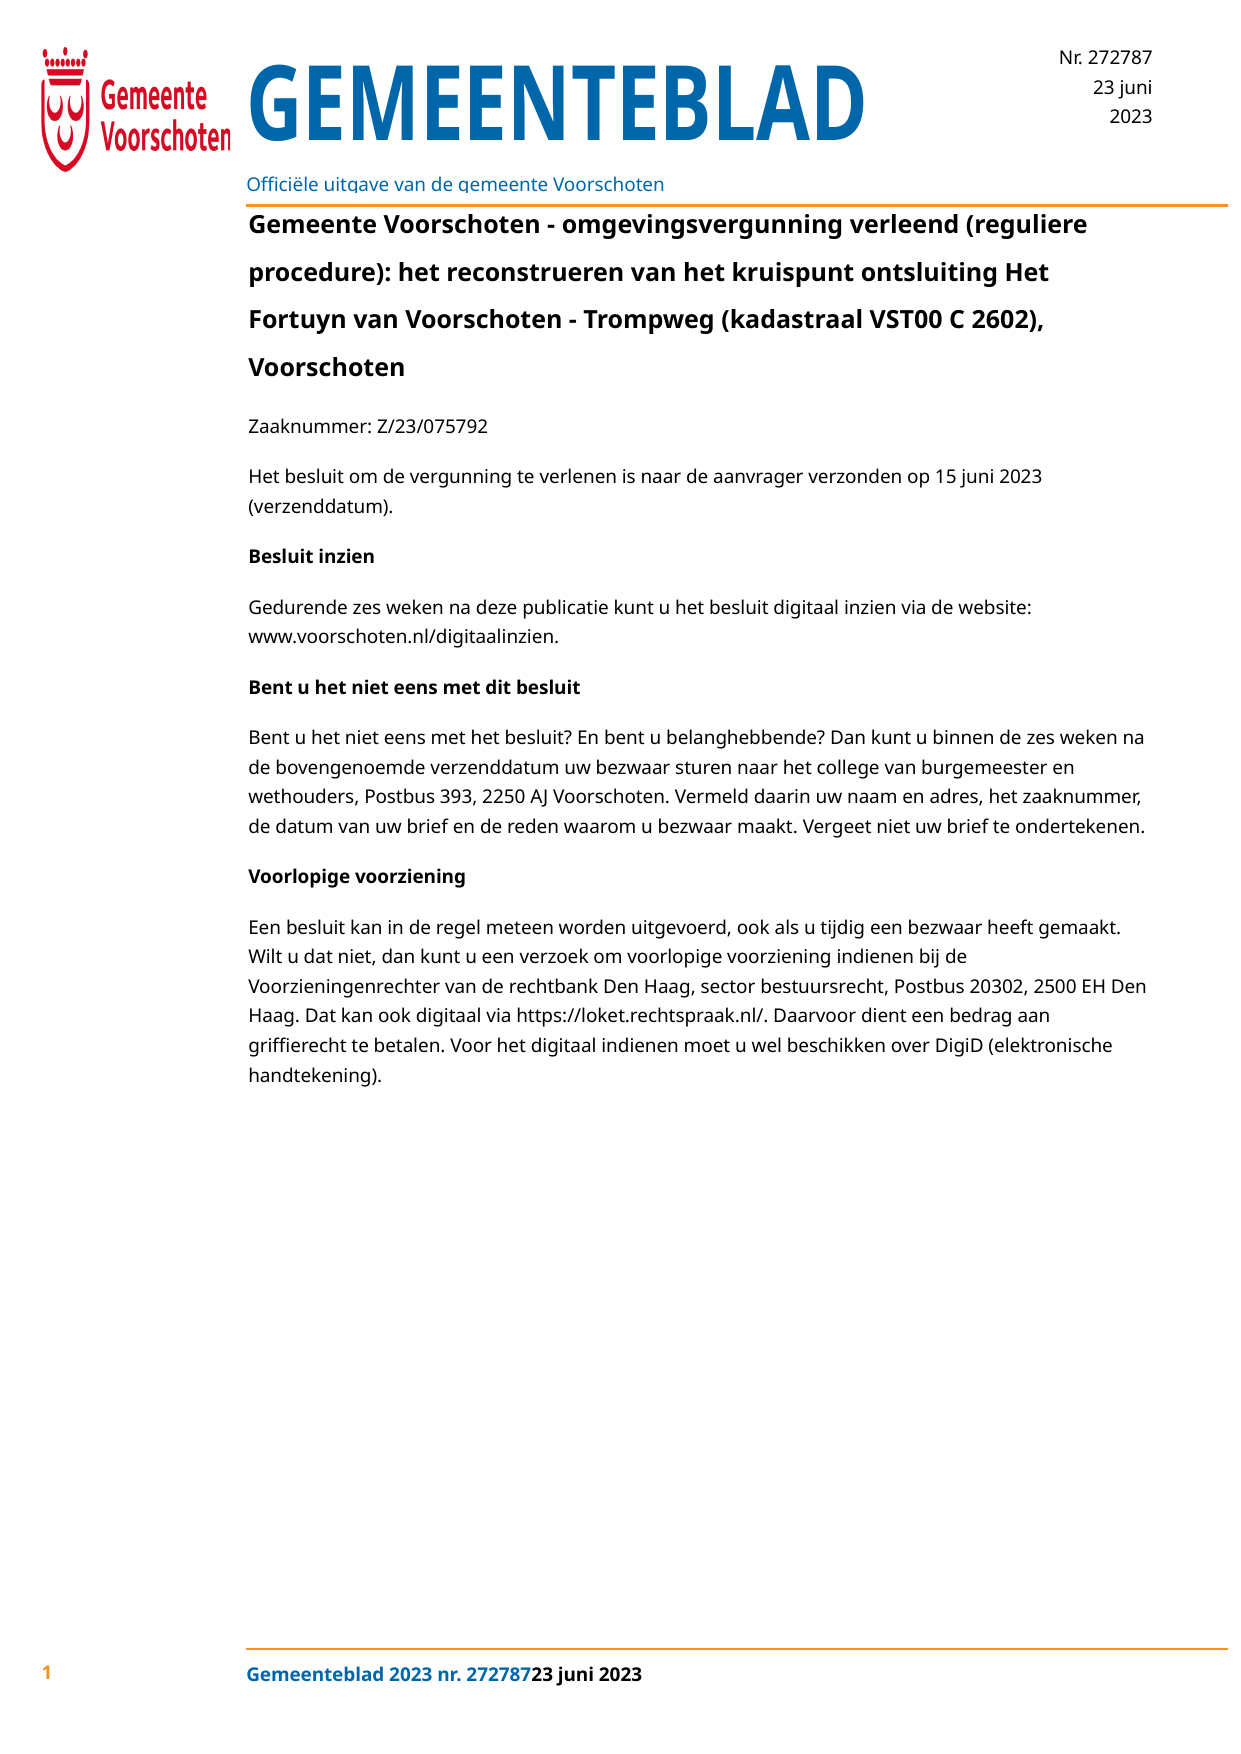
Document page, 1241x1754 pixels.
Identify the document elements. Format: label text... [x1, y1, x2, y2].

text Het besluit om de vergunning te verlenen is naar de aanvrager verzonden op 15 juni 2023 (verzenddatum). [248, 463, 1152, 519]
text Gemeente Voorschoten - omgevingsvergunning verleend (reguliere procedure): het reconstrueren van het kruispunt ontsluiting Het Fortuyn van Voorschoten - Trompweg (kadastraal VST00 C 2602), Voorschoten [248, 207, 1152, 384]
text Voorlopige voorziening [248, 863, 1152, 889]
text Een besluit kan in de regel meteen worden uitgevoerd, ook als u tijdig een bezwaar heeft gemaakt. Wilt u dat niet, dan kunt u een verzoek om voorlopige voorziening indienen bij de Voorzieningenrechter van de rechtbank Den Haag, sector bestuursrecht, Postbus 20302, 2500 EH Den Haag. Dat kan ook digitaal via https://loket.rechtspraak.nl/. Daarvoor dient een bedrag aan griffierecht te betalen. Voor het digitaal indienen moet u wel beschikken over DigiD (elektronische handtekening). [248, 914, 1152, 1088]
picture [41, 47, 231, 172]
text Bent u het niet eens met het besluit? En bent u belanghebbende? Dan kunt u binnen de zes weken na de bovengenoemde verzenddatum uw bezwaar sturen naar het college van burgemeester en wethouders, Postbus 393, 2250 AJ Voorschoten. Vermeld daarin uw naam en adres, het zaaknummer, de datum van uw brief en de reden waarom u bezwaar maakt. Vergeet niet uw brief te ondertekenen. [248, 724, 1152, 839]
text Bent u het niet eens met dit besluit [248, 674, 1152, 700]
text Zaaknummer: Z/23/075792 [248, 413, 1152, 439]
text Besluit inzien [248, 543, 1152, 569]
text Gedurende zes weken na deze publicatie kunt u het besluit digitaal inzien via de website: www.voorschoten.nl/digitaalinzien. [248, 594, 1152, 649]
